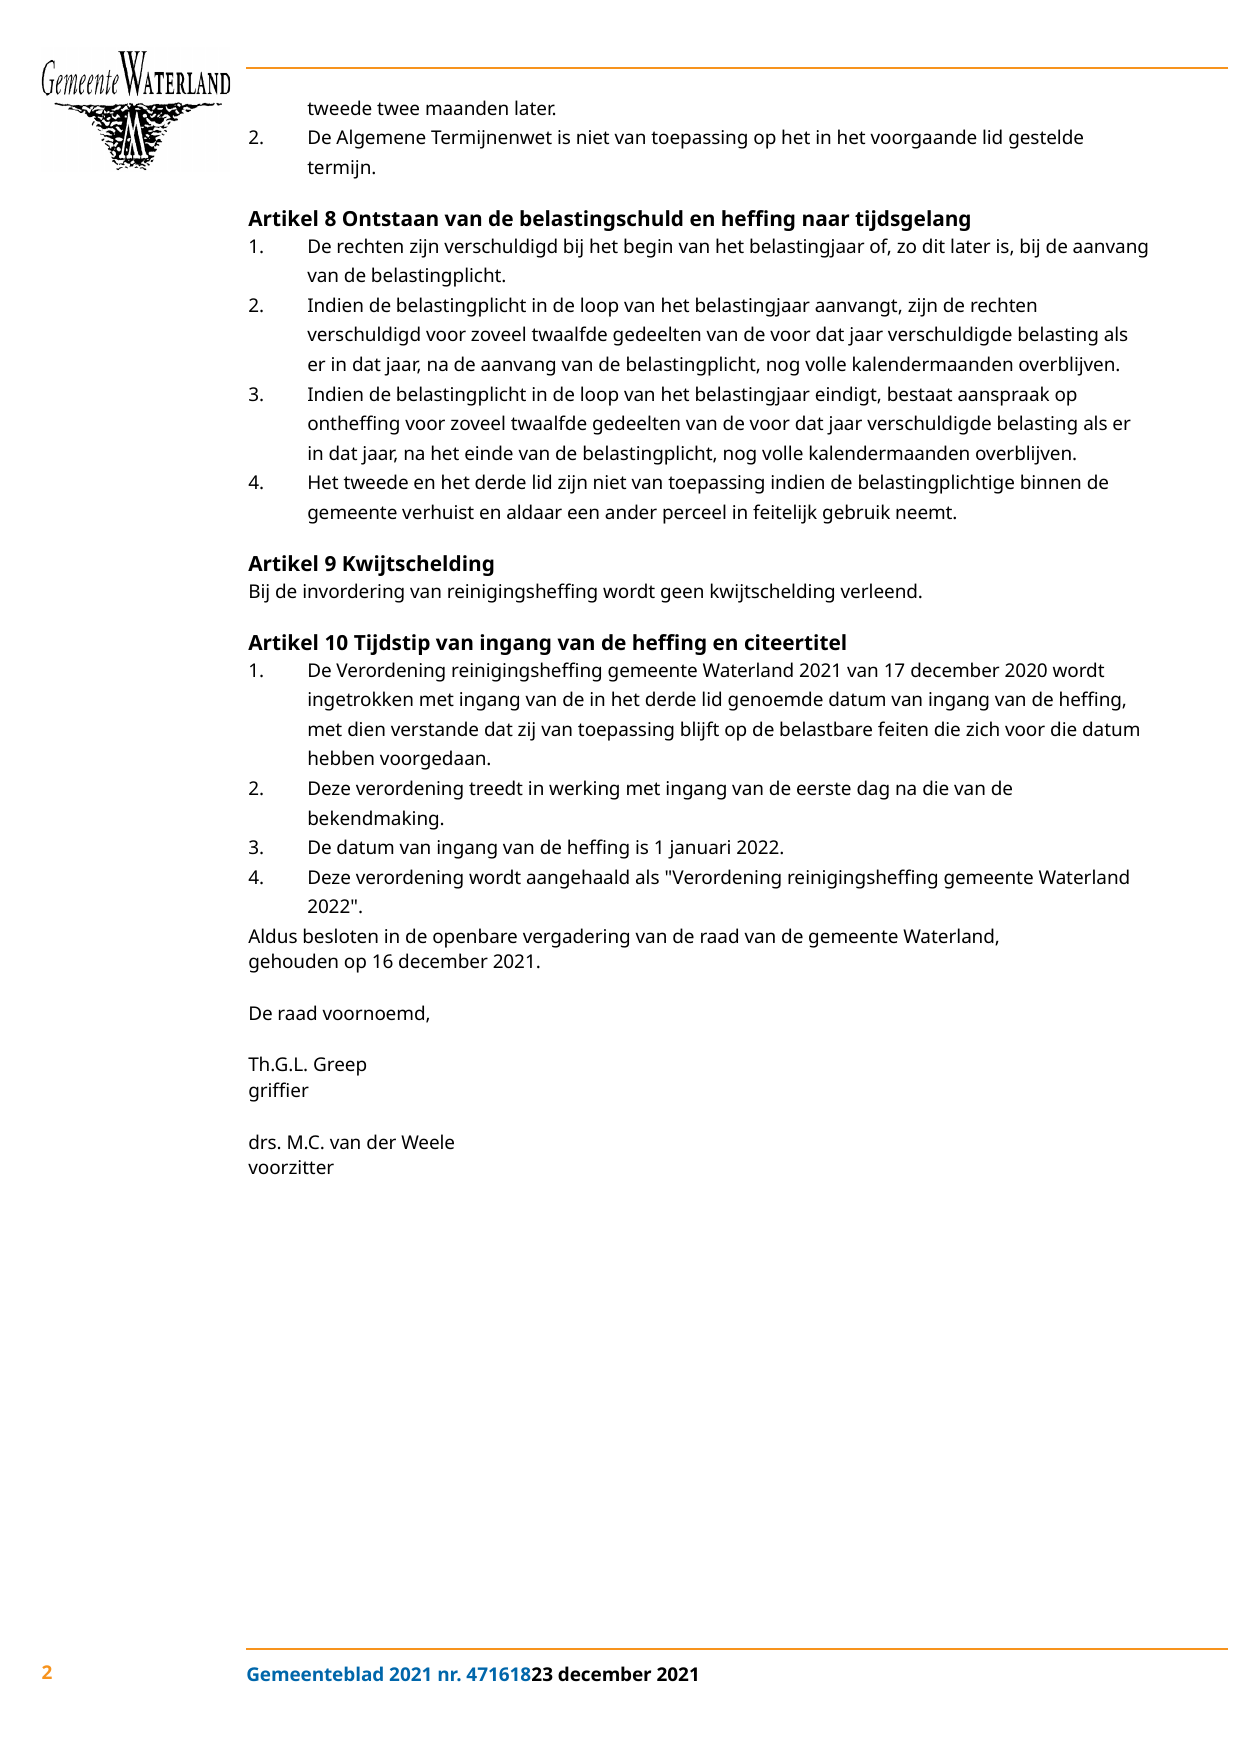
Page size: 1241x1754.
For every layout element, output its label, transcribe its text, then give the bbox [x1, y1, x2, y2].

text griffier [248, 1077, 1152, 1103]
text gehouden op 16 december 2021. [248, 949, 1152, 974]
text Artikel 10 Tijdstip van ingang van de heffing en citeertitel [248, 628, 1152, 657]
text De raad voornoemd, [248, 1000, 1152, 1026]
list tweede twee maanden later. [248, 95, 1152, 121]
list De Algemene Termijnenwet is niet van toepassing op het in het voorgaande lid gestelde termijn. [248, 124, 1152, 180]
text Th.G.L. Greep [248, 1052, 1152, 1077]
list De Verordening reinigingsheffing gemeente Waterland 2021 van 17 december 2020 wordt ingetrokken met ingang van de in het derde lid genoemde datum van ingang van de heffing, met dien verstande dat zij van toepassing blijft op de belastbare feiten die zich voor die datum hebben voorgedaan. [248, 657, 1152, 771]
list Het tweede en het derde lid zijn niet van toepassing indien de belastingplichtige binnen de gemeente verhuist en aldaar een ander perceel in feitelijk gebruik neemt. [248, 469, 1152, 525]
text Aldus besloten in de openbare vergadering van de raad van de gemeente Waterland, [248, 923, 1152, 949]
text drs. M.C. van der Weele [248, 1129, 1152, 1154]
list Indien de belastingplicht in de loop van het belastingjaar aanvangt, zijn de rechten verschuldigd voor zoveel twaalfde gedeelten van de voor dat jaar verschuldigde belasting als er in dat jaar, na de aanvang van de belastingplicht, nog volle kalendermaanden overblijven. [248, 292, 1152, 377]
list De datum van ingang van de heffing is 1 januari 2022. [248, 834, 1152, 860]
picture [41, 47, 231, 172]
list De rechten zijn verschuldigd bij het begin van het belastingjaar of, zo dit later is, bij de aanvang van de belastingplicht. [248, 233, 1152, 288]
list Deze verordening wordt aangehaald als "Verordening reinigingsheffing gemeente Waterland 2022". [248, 864, 1152, 919]
text Bij de invordering van reinigingsheffing wordt geen kwijtschelding verleend. [248, 578, 1152, 604]
text voorzitter [248, 1154, 1152, 1180]
text Artikel 9 Kwijtschelding [248, 549, 1152, 578]
list Indien de belastingplicht in de loop van het belastingjaar eindigt, bestaat aanspraak op ontheffing voor zoveel twaalfde gedeelten van de voor dat jaar verschuldigde belasting als er in dat jaar, na het einde van de belastingplicht, nog volle kalendermaanden overblijven. [248, 381, 1152, 466]
text Artikel 8 Ontstaan van de belastingschuld en heffing naar tijdsgelang [248, 204, 1152, 233]
list Deze verordening treedt in werking met ingang van de eerste dag na die van de bekendmaking. [248, 775, 1152, 830]
